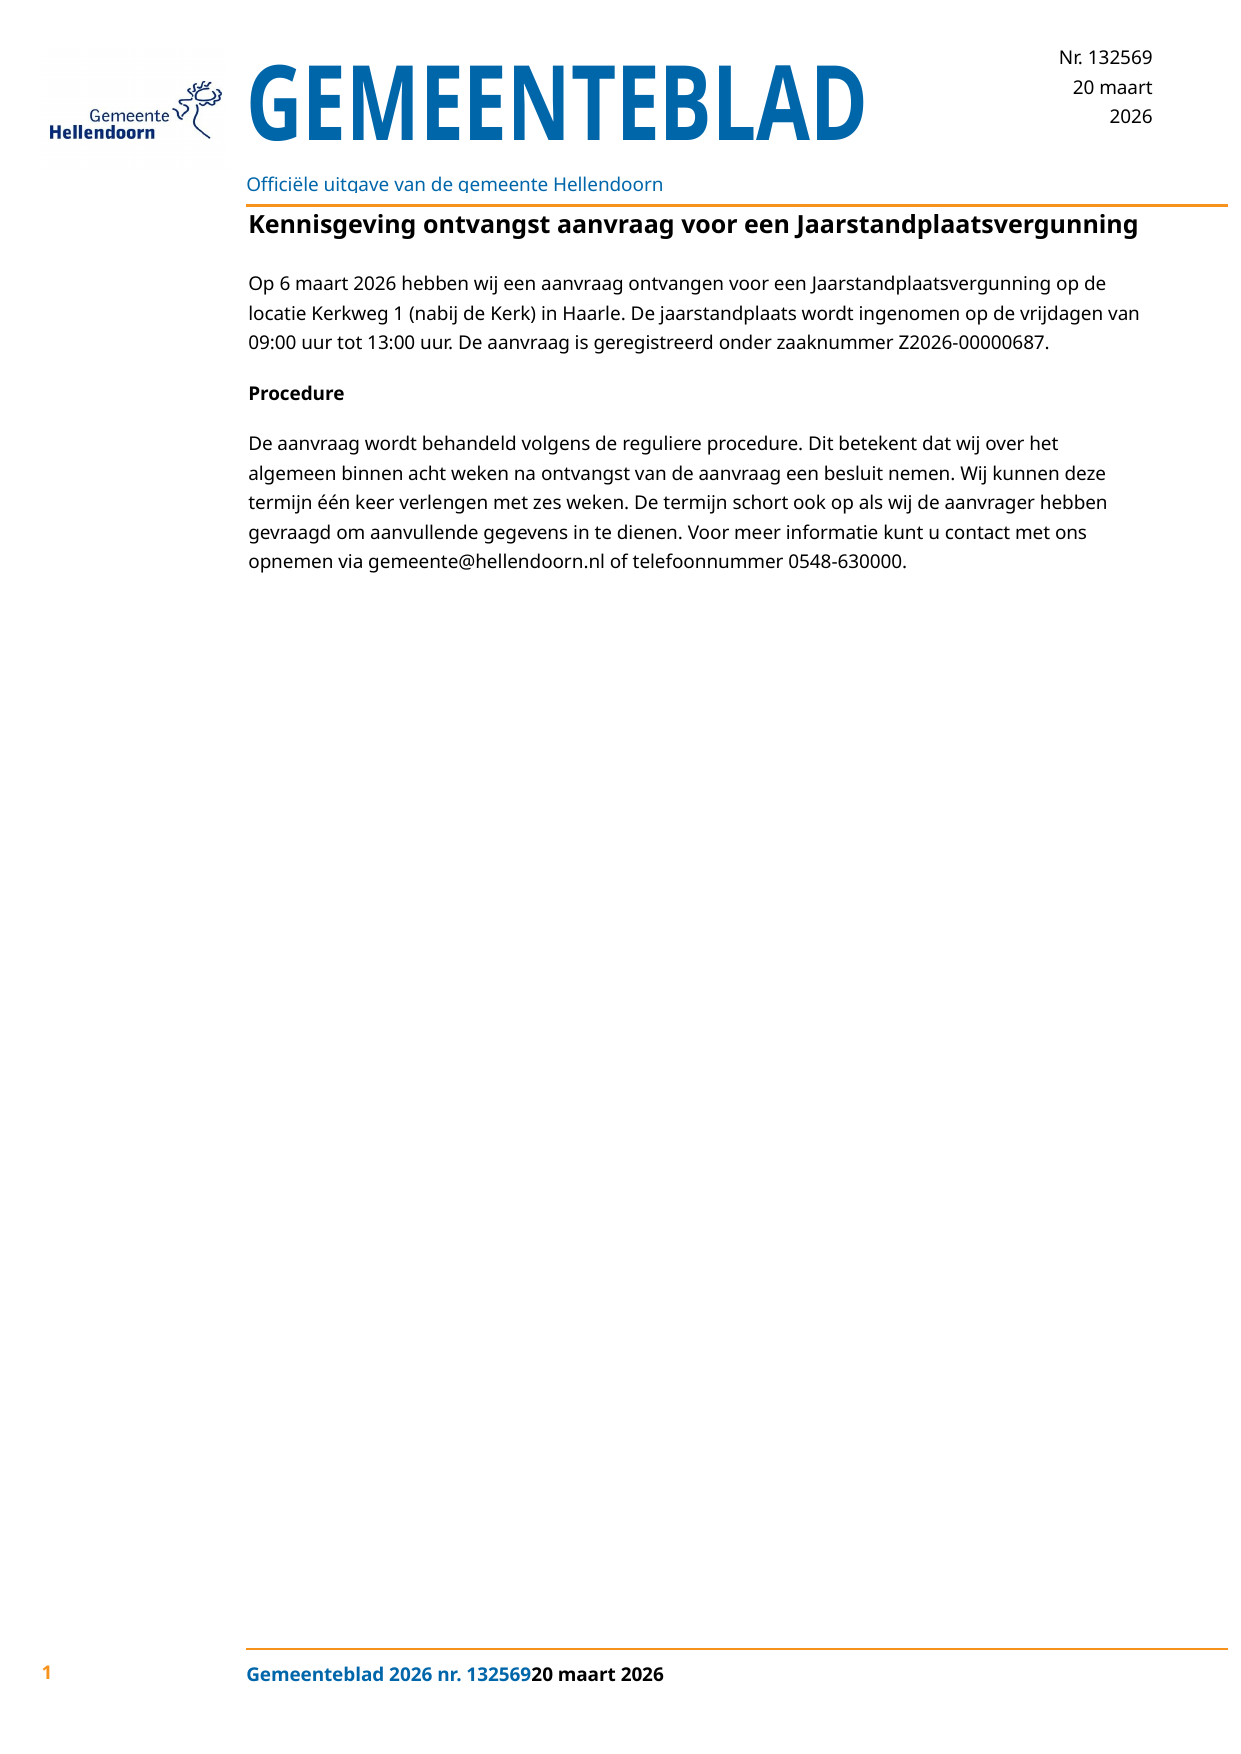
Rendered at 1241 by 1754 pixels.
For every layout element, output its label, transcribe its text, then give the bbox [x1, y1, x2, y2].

text Kennisgeving ontvangst aanvraag voor een Jaarstandplaatsvergunning [248, 207, 1152, 241]
text De aanvraag wordt behandeld volgens de reguliere procedure. Dit betekent dat wij over het algemeen binnen acht weken na ontvangst van de aanvraag een besluit nemen. Wij kunnen deze termijn één keer verlengen met zes weken. De termijn schort ook op als wij de aanvrager hebben gevraagd om aanvullende gegevens in te dienen. Voor meer informatie kunt u contact met ons opnemen via gemeente@hellendoorn.nl of telefoonnummer 0548-630000. [248, 430, 1152, 574]
picture [41, 47, 231, 172]
text Procedure [248, 380, 1152, 406]
text Op 6 maart 2026 hebben wij een aanvraag ontvangen voor een Jaarstandplaatsvergunning op de locatie Kerkweg 1 (nabij de Kerk) in Haarle. De jaarstandplaats wordt ingenomen op de vrijdagen van 09:00 uur tot 13:00 uur. De aanvraag is geregistreerd onder zaaknummer Z2026-00000687. [248, 270, 1152, 355]
